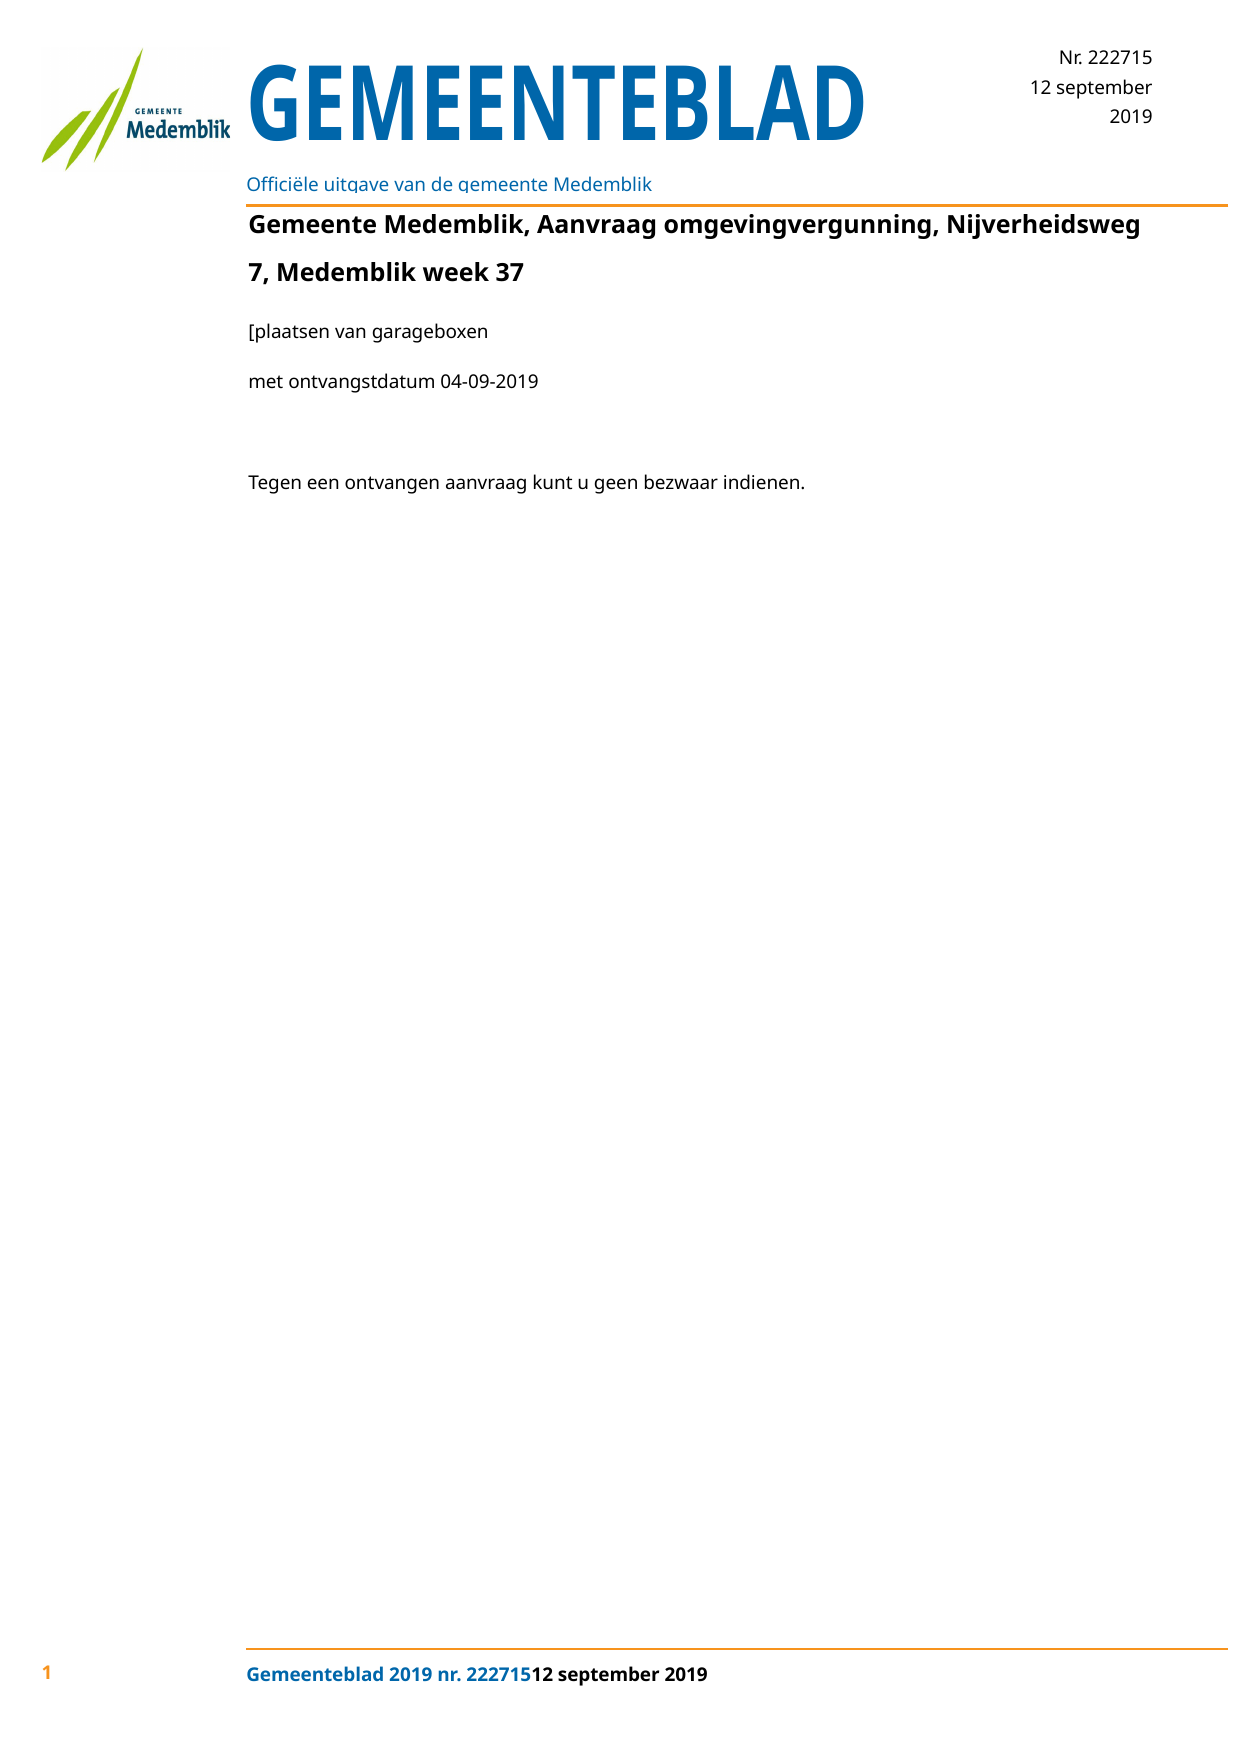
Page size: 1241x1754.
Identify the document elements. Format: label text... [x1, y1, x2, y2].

text [plaatsen van garageboxen [248, 318, 1152, 344]
text met ontvangstdatum 04-09-2019 [248, 368, 1152, 394]
text Tegen een ontvangen aanvraag kunt u geen bezwaar indienen. [248, 469, 1152, 495]
text Gemeente Medemblik, Aanvraag omgevingvergunning, Nijverheidsweg 7, Medemblik week 37 [248, 207, 1152, 288]
picture [41, 47, 231, 172]
